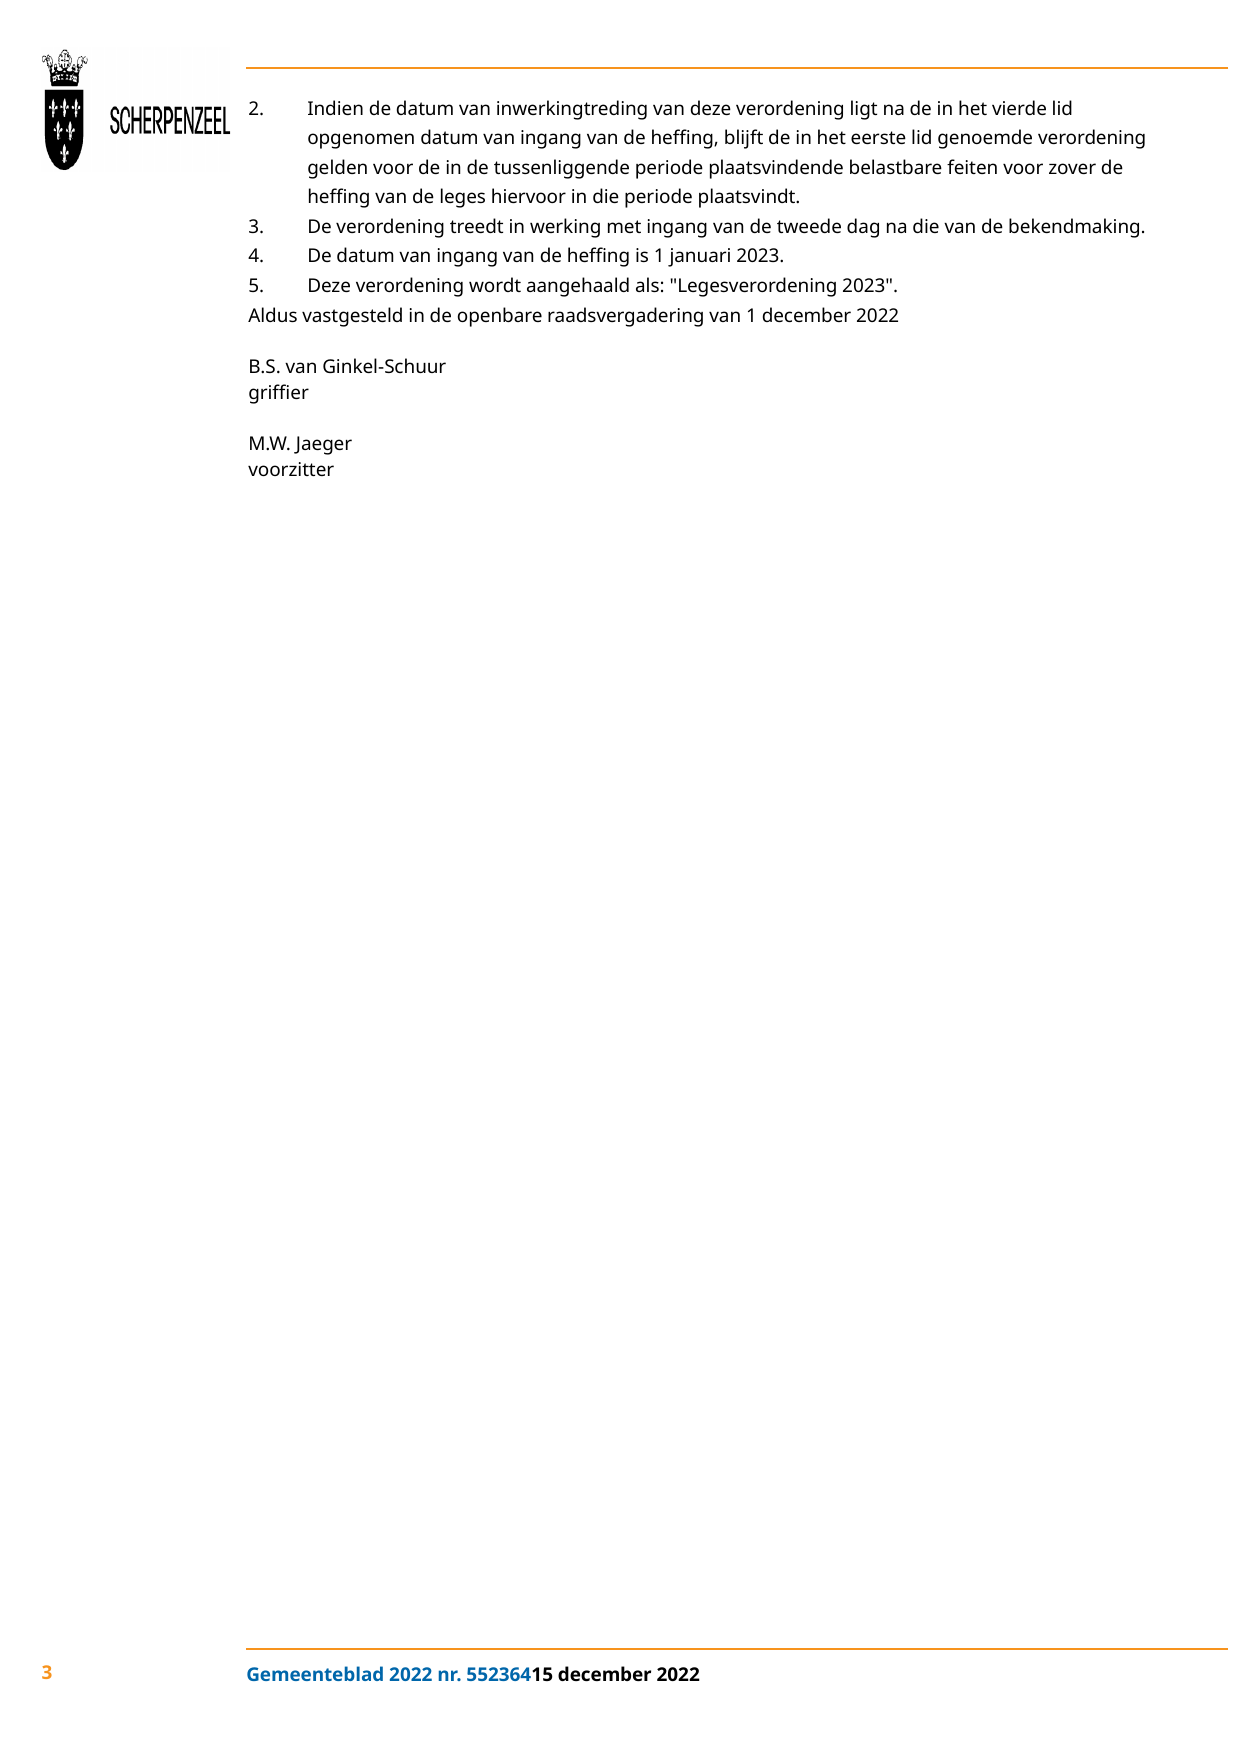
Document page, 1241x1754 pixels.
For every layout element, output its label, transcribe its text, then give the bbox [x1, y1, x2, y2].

text griffier [248, 379, 1152, 405]
list De datum van ingang van de heffing is 1 januari 2023. [248, 243, 1152, 268]
list De verordening treedt in werking met ingang van de tweede dag na die van de bekendmaking. [248, 213, 1152, 239]
list Indien de datum van inwerkingtreding van deze verordening ligt na de in het vierde lid opgenomen datum van ingang van de heffing, blijft de in het eerste lid genoemde verordening gelden voor de in de tussenliggende periode plaatsvindende belastbare feiten voor zover de heffing van de leges hiervoor in die periode plaatsvindt. [248, 95, 1152, 209]
text M.W. Jaeger [248, 431, 1152, 456]
text Aldus vastgesteld in de openbare raadsvergadering van 1 december 2022 [248, 302, 1152, 328]
text voorzitter [248, 456, 1152, 482]
picture [41, 47, 231, 172]
text B.S. van Ginkel-Schuur [248, 353, 1152, 379]
list Deze verordening wordt aangehaald als: "Legesverordening 2023". [248, 272, 1152, 298]
